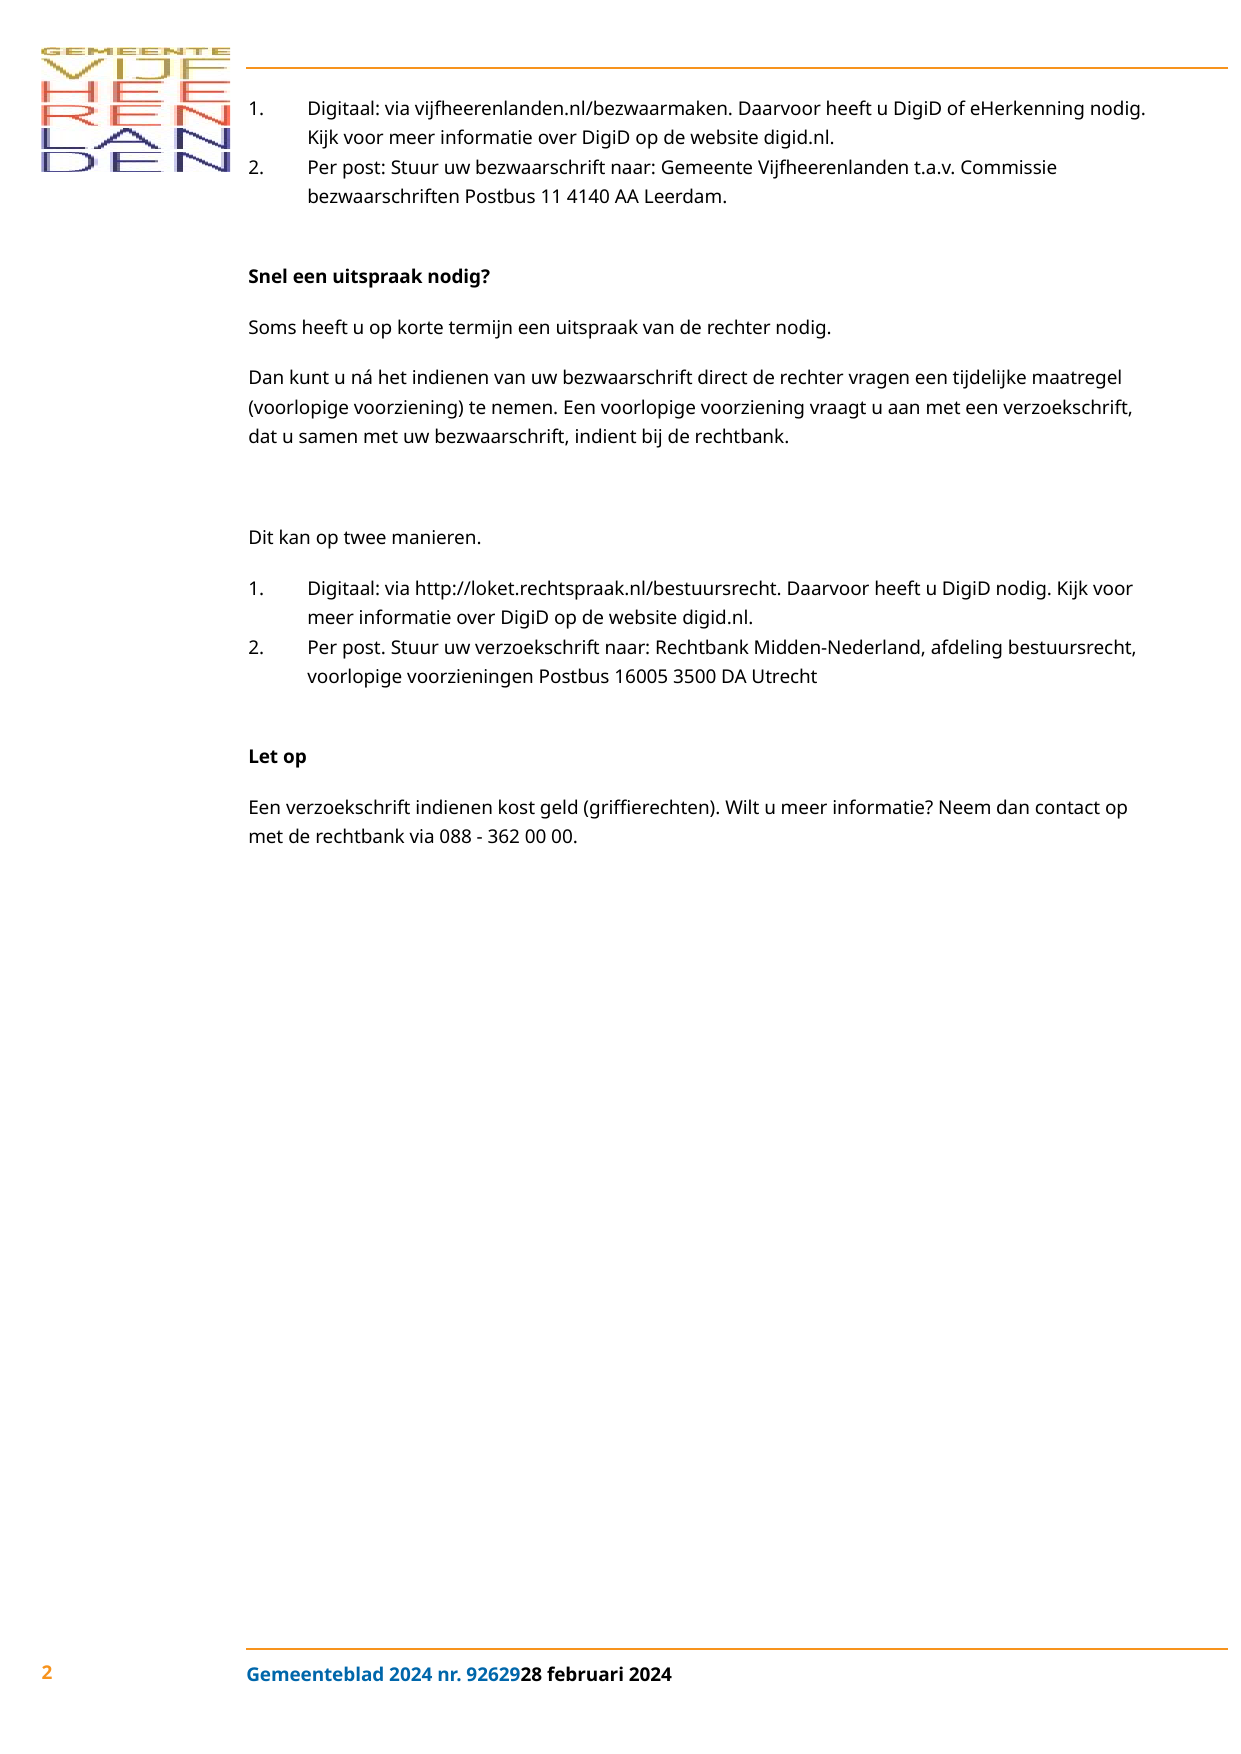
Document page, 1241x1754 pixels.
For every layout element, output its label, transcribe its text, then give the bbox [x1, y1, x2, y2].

text Snel een uitspraak nodig? [248, 263, 1152, 289]
text Dan kunt u ná het indienen van uw bezwaarschrift direct de rechter vragen een tijdelijke maatregel (voorlopige voorziening) te nemen. Een voorlopige voorziening vraagt u aan met een verzoekschrift, dat u samen met uw bezwaarschrift, indient bij de rechtbank. [248, 364, 1152, 449]
list Per post: Stuur uw bezwaarschrift naar: Gemeente Vijfheerenlanden t.a.v. Commissie bezwaarschriften Postbus 11 4140 AA Leerdam. [248, 154, 1152, 209]
text Let op [248, 743, 1152, 769]
text Een verzoekschrift indienen kost geld (griffierechten). Wilt u meer informatie? Neem dan contact op met de rechtbank via 088 - 362 00 00. [248, 794, 1152, 849]
picture [41, 47, 231, 172]
text Dit kan op twee manieren. [248, 524, 1152, 550]
list Per post. Stuur uw verzoekschrift naar: Rechtbank Midden-Nederland, afdeling bestuursrecht, voorlopige voorzieningen Postbus 16005 3500 DA Utrecht [248, 634, 1152, 689]
list Digitaal: via http://loket.rechtspraak.nl/bestuursrecht. Daarvoor heeft u DigiD nodig. Kijk voor meer informatie over DigiD op de website digid.nl. [248, 575, 1152, 630]
text Soms heeft u op korte termijn een uitspraak van de rechter nodig. [248, 314, 1152, 340]
list Digitaal: via vijfheerenlanden.nl/bezwaarmaken. Daarvoor heeft u DigiD of eHerkenning nodig. Kijk voor meer informatie over DigiD op de website digid.nl. [248, 95, 1152, 150]
